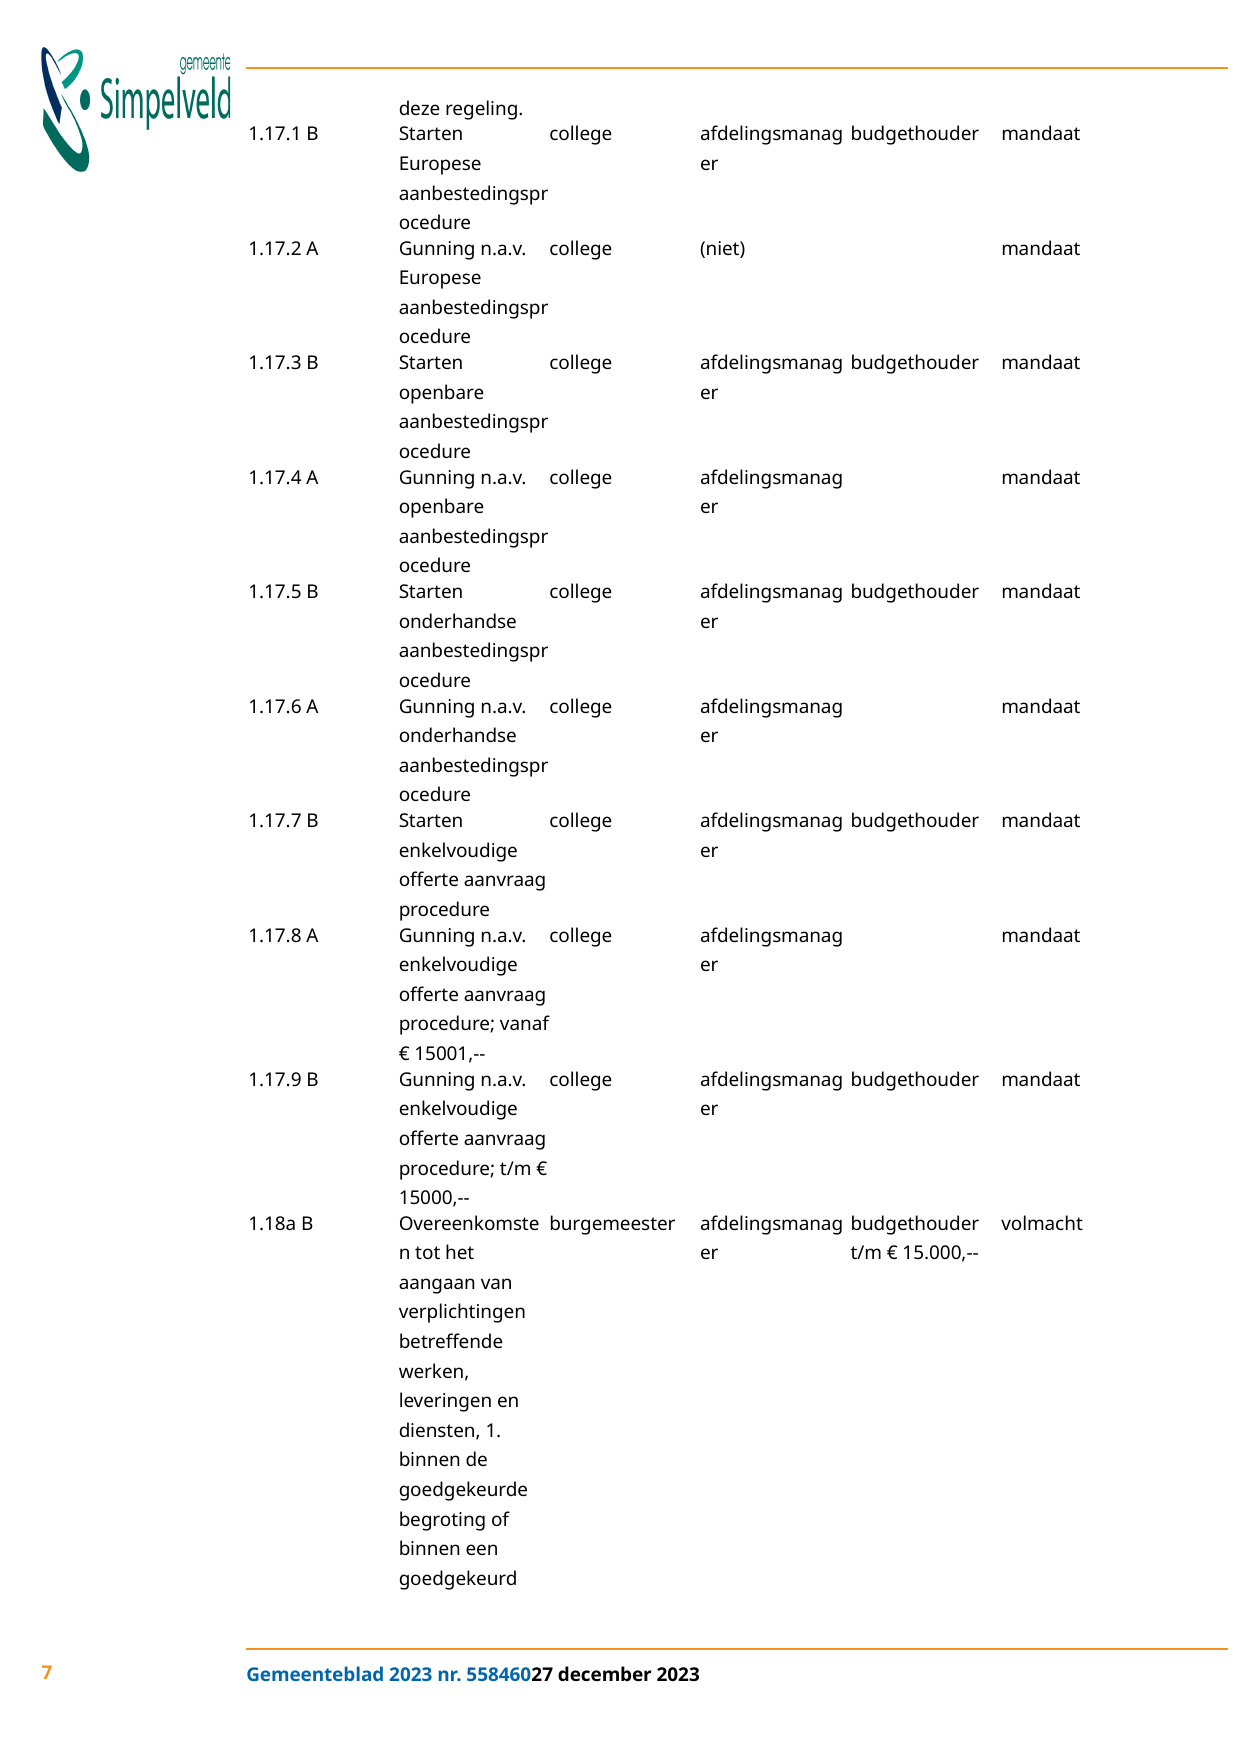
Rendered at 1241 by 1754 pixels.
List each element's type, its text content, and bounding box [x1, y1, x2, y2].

table_cell 1.17.3 B [248, 350, 398, 464]
table_cell Gunning n.a.v. onderhandse aanbestedingsprocedure [399, 693, 549, 807]
table_cell mandaat [1001, 579, 1152, 693]
table_cell afdelingsmanager [700, 579, 850, 693]
table_cell Starten openbare aanbestedingsprocedure [399, 350, 549, 464]
table_cell college [549, 808, 700, 922]
table_cell afdelingsmanager [700, 922, 850, 1066]
table_cell mandaat [1001, 1066, 1152, 1210]
table_cell budgethouder [850, 1066, 1001, 1210]
table_cell [850, 693, 1001, 807]
table_cell Starten onderhandse aanbestedingsprocedure [399, 579, 549, 693]
table_cell mandaat [1001, 464, 1152, 578]
table_cell afdelingsmanager [700, 1210, 850, 1591]
table_cell Gunning n.a.v. Europese aanbestedingsprocedure [399, 235, 549, 349]
table_cell budgethouder [850, 808, 1001, 922]
table_cell budgethouder [850, 121, 1001, 235]
table_cell 1.17.9 B [248, 1066, 398, 1210]
table_cell afdelingsmanager [700, 808, 850, 922]
table_cell 1.17.2 A [248, 235, 398, 349]
table_cell afdelingsmanager [700, 121, 850, 235]
table_cell afdelingsmanager [700, 1066, 850, 1210]
table_cell [850, 235, 1001, 349]
table_cell volmacht [1001, 1210, 1152, 1591]
table_cell deze regeling. [399, 95, 549, 121]
table_cell 1.17.4 A [248, 464, 398, 578]
table_cell mandaat [1001, 121, 1152, 235]
table_cell 1.17.7 B [248, 808, 398, 922]
table_cell afdelingsmanager [700, 464, 850, 578]
table_cell afdelingsmanager [700, 693, 850, 807]
table_cell college [549, 121, 700, 235]
table_cell 1.18a B [248, 1210, 398, 1591]
table_cell burgemeester [549, 1210, 700, 1591]
table_cell [850, 95, 1001, 121]
table_cell Starten Europese aanbestedingsprocedure [399, 121, 549, 235]
table_cell Gunning n.a.v. openbare aanbestedingsprocedure [399, 464, 549, 578]
table_cell budgethouder [850, 579, 1001, 693]
picture [41, 47, 231, 172]
table_cell college [549, 235, 700, 349]
table_cell Starten enkelvoudige offerte aanvraag procedure [399, 808, 549, 922]
table_cell budgethouder [850, 350, 1001, 464]
table_cell Gunning n.a.v. enkelvoudige offerte aanvraag procedure; t/m € 15000,-- [399, 1066, 549, 1210]
table_cell [549, 95, 700, 121]
table_cell mandaat [1001, 350, 1152, 464]
table_cell (niet) [700, 235, 850, 349]
table_cell [700, 95, 850, 121]
table_cell mandaat [1001, 693, 1152, 807]
table_cell college [549, 922, 700, 1066]
table_cell afdelingsmanager [700, 350, 850, 464]
table_cell college [549, 464, 700, 578]
table_cell [248, 95, 398, 121]
table_cell mandaat [1001, 808, 1152, 922]
table_cell budgethouder t/m € 15.000,-- [850, 1210, 1001, 1591]
table_cell [850, 922, 1001, 1066]
table_cell 1.17.6 A [248, 693, 398, 807]
table_cell 1.17.8 A [248, 922, 398, 1066]
table_cell 1.17.5 B [248, 579, 398, 693]
table_cell college [549, 350, 700, 464]
table_cell college [549, 1066, 700, 1210]
table_cell mandaat [1001, 235, 1152, 349]
table_cell Gunning n.a.v. enkelvoudige offerte aanvraag procedure; vanaf € 15001,-- [399, 922, 549, 1066]
table_cell college [549, 693, 700, 807]
table_cell college [549, 579, 700, 693]
table_cell [850, 464, 1001, 578]
table_cell 1.17.1 B [248, 121, 398, 235]
table_cell [1001, 95, 1152, 121]
table_cell Overeenkomsten tot het aangaan van verplichtingen betreffende werken, leveringen en diensten, 1. binnen de goedgekeurde begroting of binnen een goedgekeurd [399, 1210, 549, 1591]
table_cell mandaat [1001, 922, 1152, 1066]
